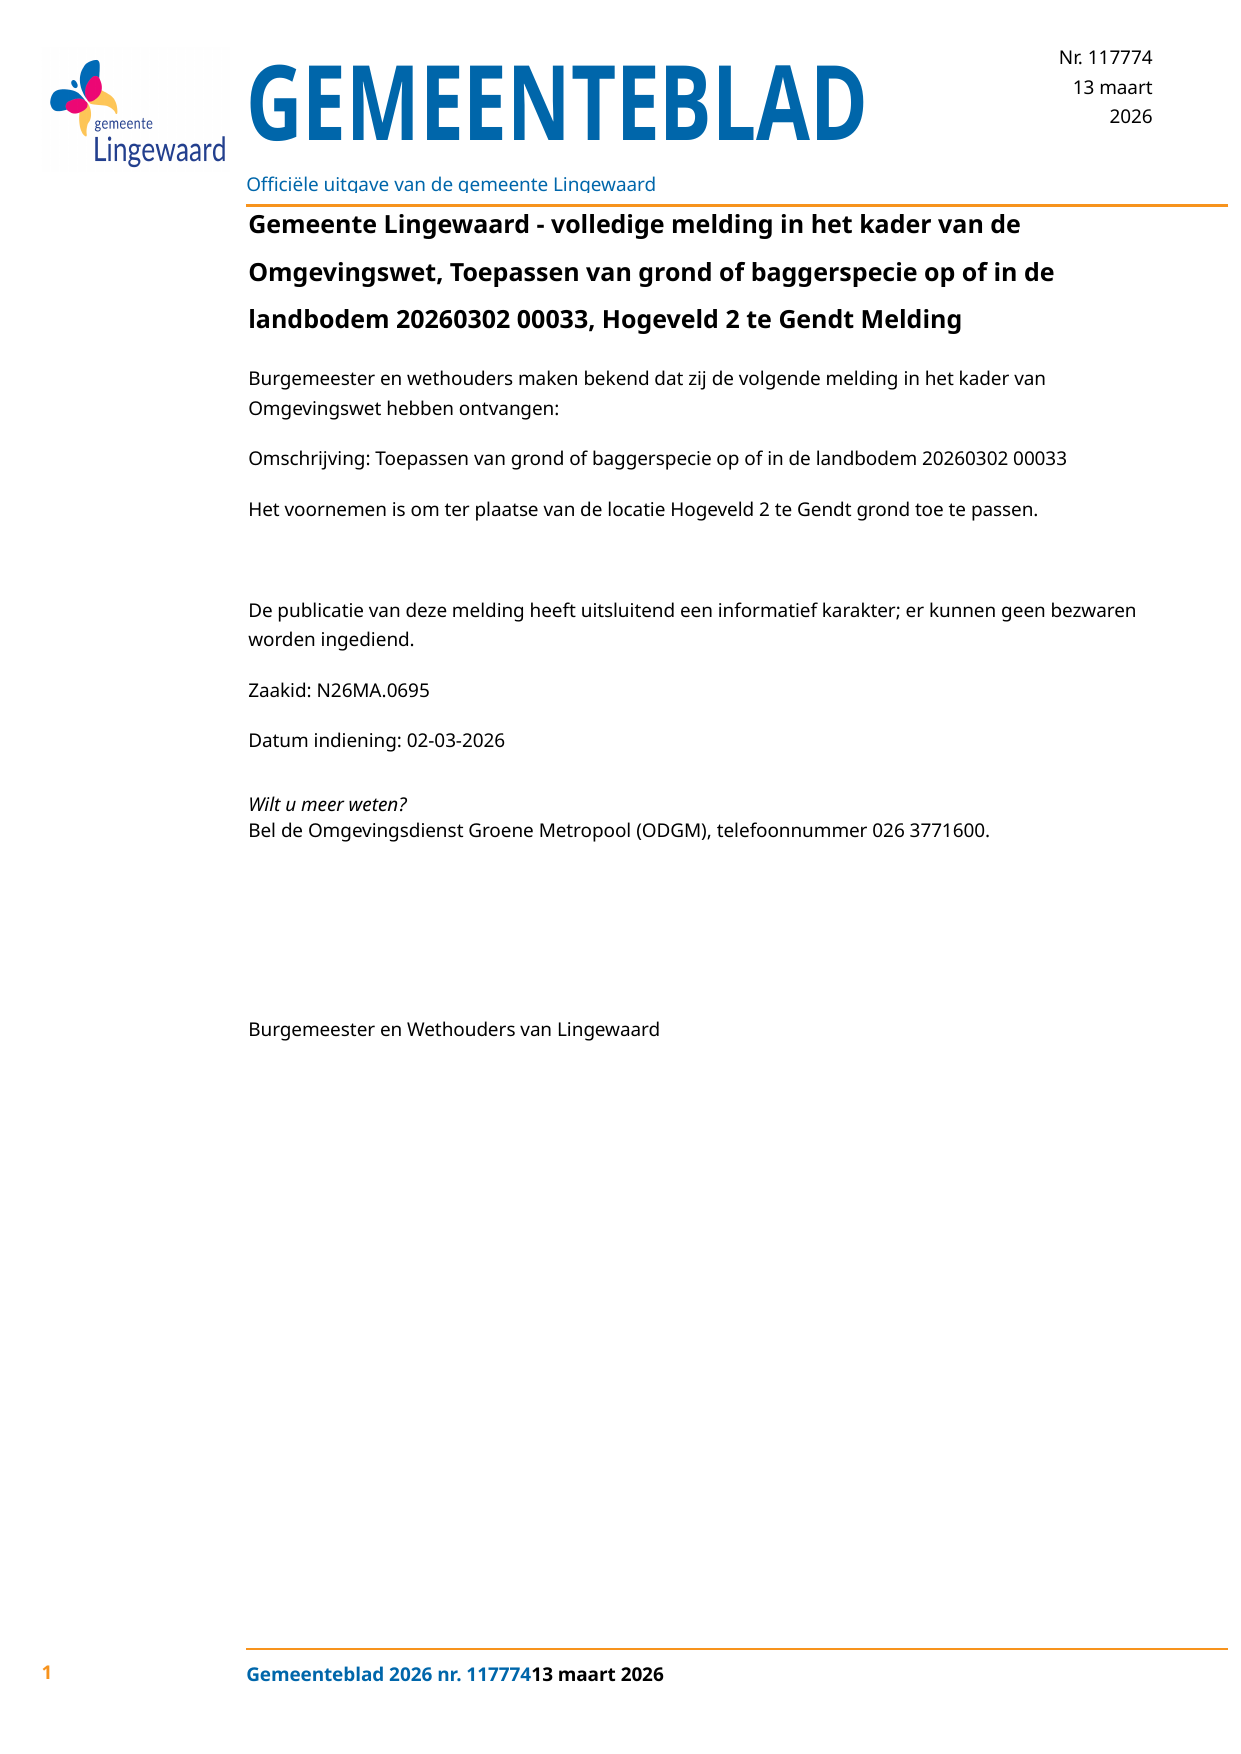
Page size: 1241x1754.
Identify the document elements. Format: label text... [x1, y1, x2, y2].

text Het voornemen is om ter plaatse van de locatie Hogeveld 2 te Gendt grond toe te passen. [248, 496, 1152, 522]
text Zaakid: N26MA.0695 [248, 677, 1152, 702]
text De publicatie van deze melding heeft uitsluitend een informatief karakter; er kunnen geen bezwaren worden ingediend. [248, 597, 1152, 652]
text Omschrijving: Toepassen van grond of baggerspecie op of in de landbodem 20260302 00033 [248, 446, 1152, 471]
text Datum indiening: 02-03-2026 [248, 727, 1152, 753]
picture [41, 47, 231, 172]
text Gemeente Lingewaard - volledige melding in het kader van de Omgevingswet, Toepassen van grond of baggerspecie op of in de landbodem 20260302 00033, Hogeveld 2 te Gendt Melding [248, 207, 1152, 336]
text Wilt u meer weten? [248, 791, 1152, 817]
text Bel de Omgevingsdienst Groene Metropool (ODGM), telefoonnummer 026 3771600. [248, 817, 1152, 843]
text Burgemeester en Wethouders van Lingewaard [248, 1016, 1152, 1042]
text Burgemeester en wethouders maken bekend dat zij de volgende melding in het kader van Omgevingswet hebben ontvangen: [248, 366, 1152, 421]
